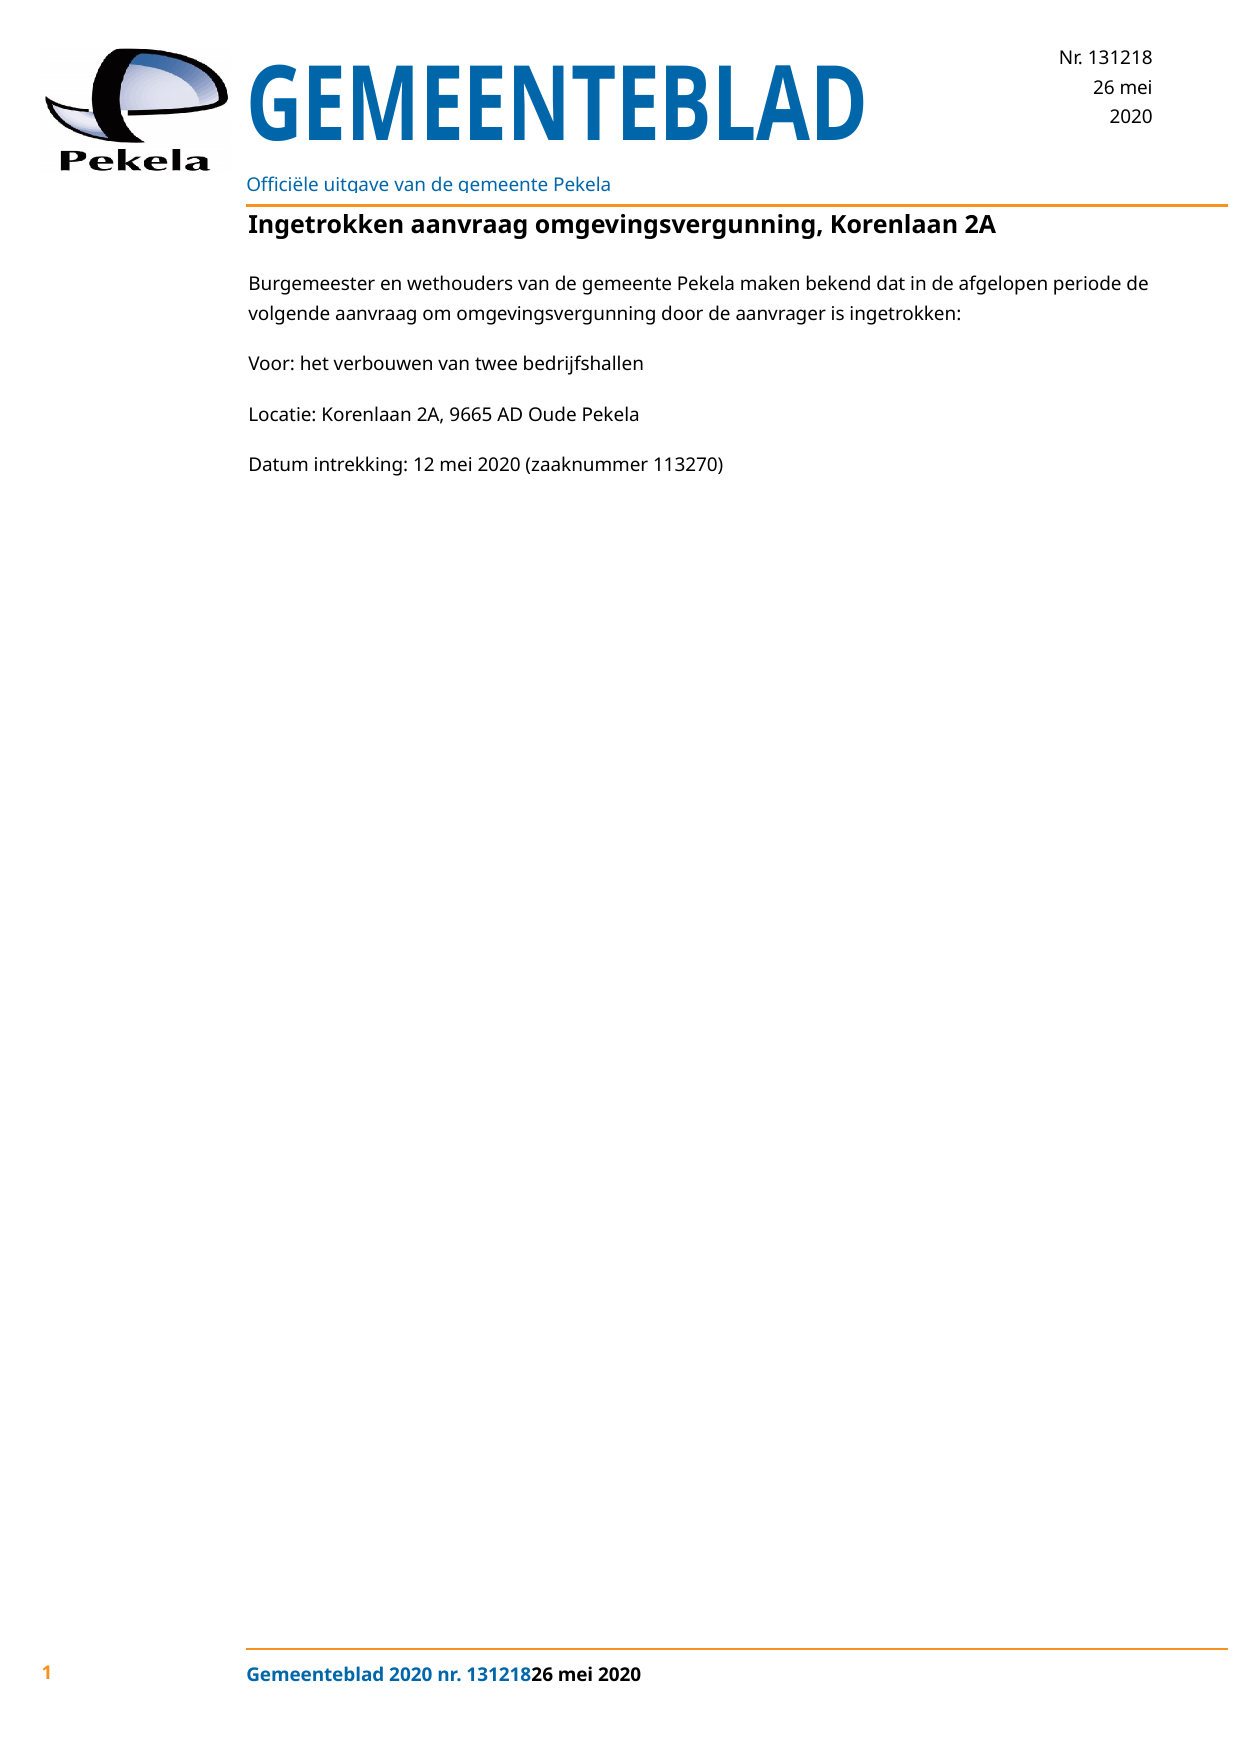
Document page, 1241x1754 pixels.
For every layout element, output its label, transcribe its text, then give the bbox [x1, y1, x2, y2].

picture [41, 47, 231, 172]
text Locatie: Korenlaan 2A, 9665 AD Oude Pekela [248, 401, 1152, 426]
text Burgemeester en wethouders van de gemeente Pekela maken bekend dat in de afgelopen periode de volgende aanvraag om omgevingsvergunning door de aanvrager is ingetrokken: [248, 270, 1152, 326]
text Voor: het verbouwen van twee bedrijfshallen [248, 350, 1152, 376]
text Ingetrokken aanvraag omgevingsvergunning, Korenlaan 2A [248, 207, 1152, 241]
text Datum intrekking: 12 mei 2020 (zaaknummer 113270) [248, 451, 1152, 477]
